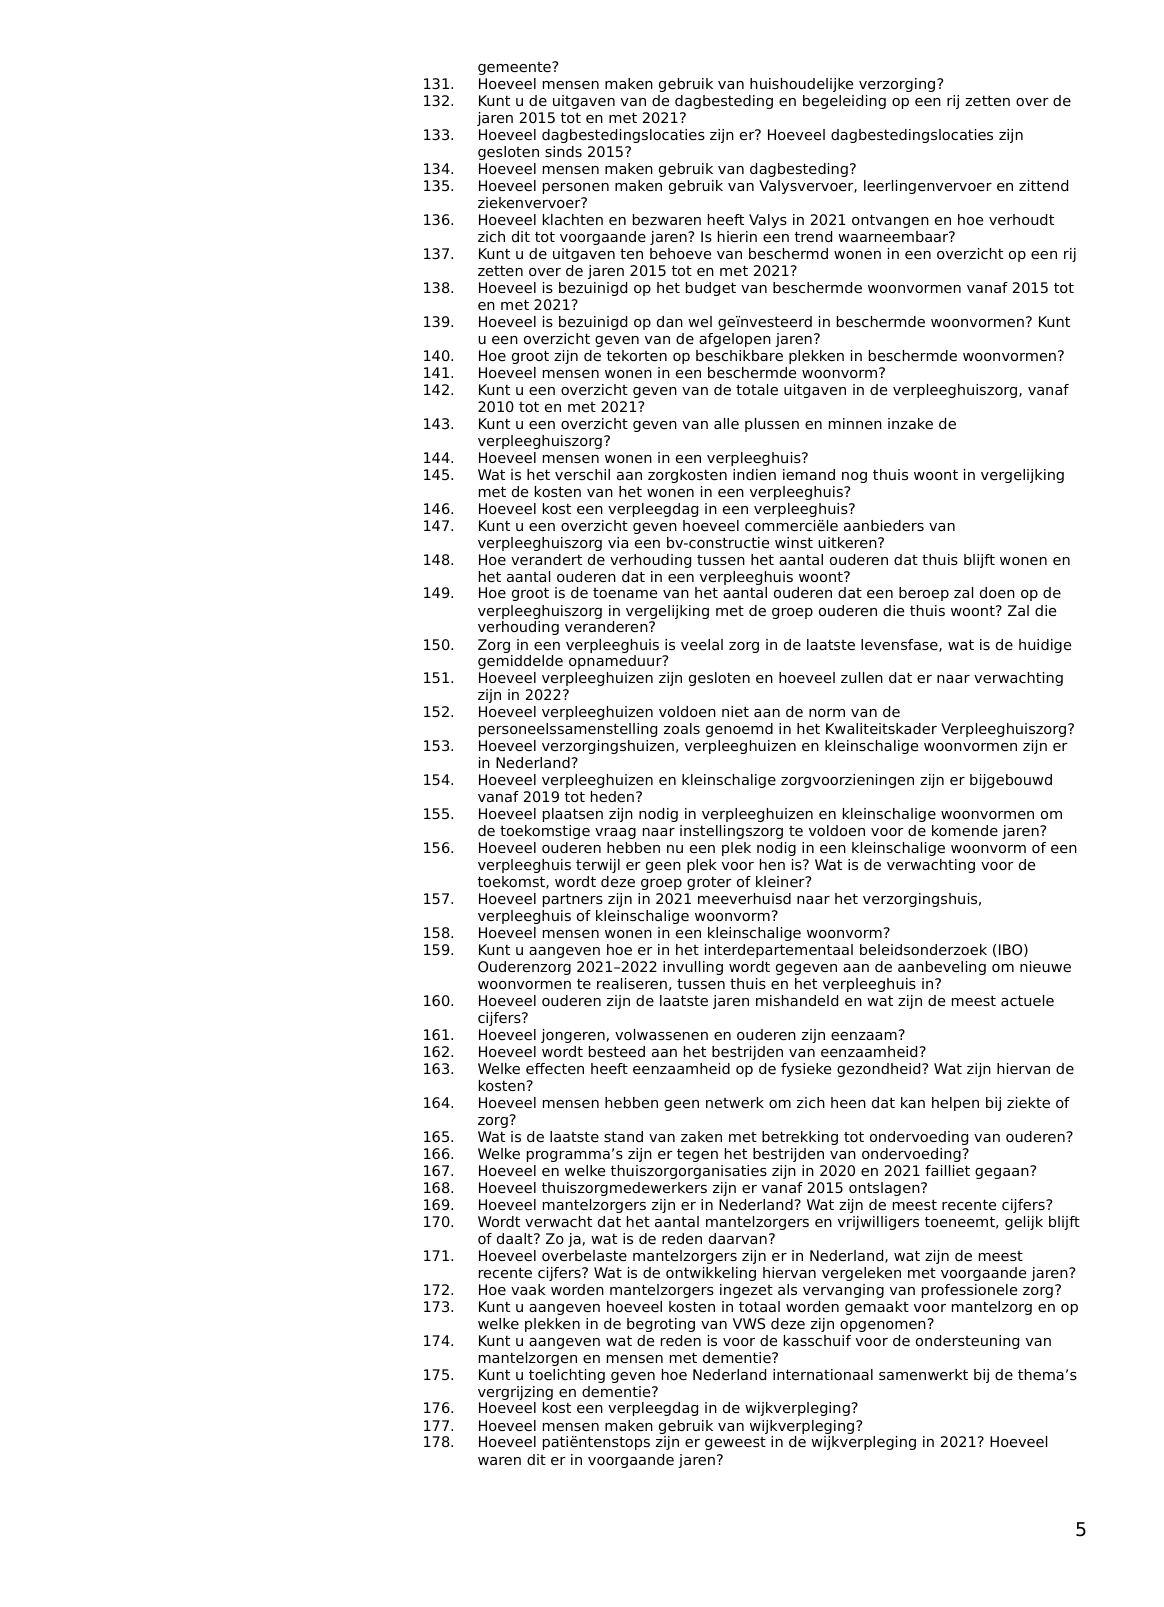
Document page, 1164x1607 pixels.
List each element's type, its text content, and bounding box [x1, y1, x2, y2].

table_cell 170. [422, 1214, 471, 1248]
table_cell Hoeveel thuiszorgmedewerkers zijn er vanaf 2015 ontslagen? [471, 1180, 1087, 1197]
table_cell Hoeveel verpleeghuizen voldoen niet aan de norm van de personeelssamenstelling zoals genoemd in het Kwaliteitskader Verpleeghuiszorg? [471, 704, 1087, 738]
table_cell Hoeveel verpleeghuizen zijn gesloten en hoeveel zullen dat er naar verwachting zijn in 2022? [471, 670, 1087, 704]
table_cell Hoeveel verzorgingshuizen, verpleeghuizen en kleinschalige woonvormen zijn er in Nederland? [471, 738, 1087, 772]
table_cell Hoeveel mantelzorgers zijn er in Nederland? Wat zijn de meest recente cijfers? [471, 1197, 1087, 1214]
table_cell 161. [422, 1027, 471, 1044]
table_cell 145. [422, 467, 471, 501]
table_cell Hoeveel klachten en bezwaren heeft Valys in 2021 ontvangen en hoe verhoudt zich dit tot voorgaande jaren? Is hierin een trend waarneembaar? [471, 212, 1087, 246]
table_cell 163. [422, 1061, 471, 1095]
table_cell 133. [422, 127, 471, 161]
table_cell 151. [422, 670, 471, 704]
table_cell 131. [422, 76, 471, 93]
table_cell Hoeveel ouderen zijn de laatste jaren mishandeld en wat zijn de meest actuele cijfers? [471, 993, 1087, 1027]
table_cell 166. [422, 1146, 471, 1163]
table_cell Kunt u de uitgaven ten behoeve van beschermd wonen in een overzicht op een rij zetten over de jaren 2015 tot en met 2021? [471, 246, 1087, 280]
table_cell 165. [422, 1129, 471, 1146]
table_cell 160. [422, 993, 471, 1027]
table_cell Welke programma’s zijn er tegen het bestrijden van ondervoeding? [471, 1146, 1087, 1163]
table_cell 168. [422, 1180, 471, 1197]
table_cell Hoeveel mensen maken gebruik van dagbesteding? [471, 161, 1087, 178]
table_cell Hoeveel mensen wonen in een beschermde woonvorm? [471, 365, 1087, 382]
table_cell 138. [422, 280, 471, 314]
table_cell 172. [422, 1282, 471, 1298]
table_cell 178. [422, 1434, 471, 1468]
table_cell 135. [422, 178, 471, 212]
table_cell Wordt verwacht dat het aantal mantelzorgers en vrijwilligers toeneemt, gelijk blijft of daalt? Zo ja, wat is de reden daarvan? [471, 1214, 1087, 1248]
table_cell Hoeveel wordt besteed aan het bestrijden van eenzaamheid? [471, 1044, 1087, 1061]
table_cell gemeente? [471, 59, 1087, 76]
table_cell Kunt u toelichting geven hoe Nederland internationaal samenwerkt bij de thema’s vergrijzing en dementie? [471, 1366, 1087, 1400]
table_cell Hoeveel en welke thuiszorgorganisaties zijn in 2020 en 2021 failliet gegaan? [471, 1163, 1087, 1180]
table_cell 144. [422, 450, 471, 467]
table_cell Hoeveel partners zijn in 2021 meeverhuisd naar het verzorgingshuis, verpleeghuis of kleinschalige woonvorm? [471, 891, 1087, 925]
table_cell Hoeveel kost een verpleegdag in een verpleeghuis? [471, 501, 1087, 517]
table_cell Hoeveel jongeren, volwassenen en ouderen zijn eenzaam? [471, 1027, 1087, 1044]
table_cell Hoeveel is bezuinigd op het budget van beschermde woonvormen vanaf 2015 tot en met 2021? [471, 280, 1087, 314]
table_cell 167. [422, 1163, 471, 1180]
table_cell 158. [422, 925, 471, 942]
table_cell 177. [422, 1418, 471, 1434]
table_cell Kunt u een overzicht geven van alle plussen en minnen inzake de verpleeghuiszorg? [471, 416, 1087, 449]
table_cell 164. [422, 1095, 471, 1129]
table_cell 154. [422, 772, 471, 806]
table_cell 147. [422, 518, 471, 551]
table_cell Hoeveel kost een verpleegdag in de wijkverpleging? [471, 1400, 1087, 1417]
table_cell Hoeveel ouderen hebben nu een plek nodig in een kleinschalige woonvorm of een verpleeghuis terwijl er geen plek voor hen is? Wat is de verwachting voor de toekomst, wordt deze groep groter of kleiner? [471, 840, 1087, 891]
table_cell Hoe groot zijn de tekorten op beschikbare plekken in beschermde woonvormen? [471, 348, 1087, 365]
table_cell Kunt u aangeven wat de reden is voor de kasschuif voor de ondersteuning van mantelzorgen en mensen met dementie? [471, 1333, 1087, 1366]
table_cell 142. [422, 382, 471, 416]
table_cell 140. [422, 348, 471, 365]
table_cell Hoeveel dagbestedingslocaties zijn er? Hoeveel dagbestedingslocaties zijn gesloten sinds 2015? [471, 127, 1087, 161]
table_cell 152. [422, 704, 471, 738]
table_cell Hoeveel mensen maken gebruik van wijkverpleging? [471, 1418, 1087, 1434]
table_cell Zorg in een verpleeghuis is veelal zorg in de laatste levensfase, wat is de huidige gemiddelde opnameduur? [471, 636, 1087, 670]
table_cell Hoeveel is bezuinigd op dan wel geïnvesteerd in beschermde woonvormen? Kunt u een overzicht geven van de afgelopen jaren? [471, 314, 1087, 348]
table_cell 139. [422, 314, 471, 348]
table_cell Hoe vaak worden mantelzorgers ingezet als vervanging van professionele zorg? [471, 1282, 1087, 1298]
table_cell 141. [422, 365, 471, 382]
table_cell Hoeveel patiëntenstops zijn er geweest in de wijkverpleging in 2021? Hoeveel waren dit er in voorgaande jaren? [471, 1434, 1087, 1468]
table_cell Hoe verandert de verhouding tussen het aantal ouderen dat thuis blijft wonen en het aantal ouderen dat in een verpleeghuis woont? [471, 551, 1087, 585]
table_cell 162. [422, 1044, 471, 1061]
table_cell Kunt u een overzicht geven hoeveel commerciële aanbieders van verpleeghuiszorg via een bv-constructie winst uitkeren? [471, 518, 1087, 551]
table_cell 174. [422, 1333, 471, 1366]
table_cell 171. [422, 1248, 471, 1282]
table_cell 175. [422, 1366, 471, 1400]
table_cell 146. [422, 501, 471, 517]
table_cell 169. [422, 1197, 471, 1214]
table_cell Kunt u de uitgaven van de dagbesteding en begeleiding op een rij zetten over de jaren 2015 tot en met 2021? [471, 93, 1087, 127]
table_cell Hoeveel mensen wonen in een kleinschalige woonvorm? [471, 925, 1087, 942]
table_cell Welke effecten heeft eenzaamheid op de fysieke gezondheid? Wat zijn hiervan de kosten? [471, 1061, 1087, 1095]
table_cell 153. [422, 738, 471, 772]
table_cell 136. [422, 212, 471, 246]
table_cell 149. [422, 585, 471, 636]
table_cell 143. [422, 416, 471, 449]
table_cell 150. [422, 636, 471, 670]
table_cell [422, 59, 471, 76]
table_cell 132. [422, 93, 471, 127]
table_cell 156. [422, 840, 471, 891]
table_cell Hoeveel mensen wonen in een verpleeghuis? [471, 450, 1087, 467]
table_cell 159. [422, 942, 471, 993]
table_cell 176. [422, 1400, 471, 1417]
table_cell 148. [422, 551, 471, 585]
table_cell Hoe groot is de toename van het aantal ouderen dat een beroep zal doen op de verpleeghuiszorg in vergelijking met de groep ouderen die thuis woont? Zal die verhouding veranderen? [471, 585, 1087, 636]
table_cell 173. [422, 1299, 471, 1332]
table_cell 137. [422, 246, 471, 280]
table_cell Wat is de laatste stand van zaken met betrekking tot ondervoeding van ouderen? [471, 1129, 1087, 1146]
table_cell 157. [422, 891, 471, 925]
table_cell Hoeveel overbelaste mantelzorgers zijn er in Nederland, wat zijn de meest recente cijfers? Wat is de ontwikkeling hiervan vergeleken met voorgaande jaren? [471, 1248, 1087, 1282]
table_cell Wat is het verschil aan zorgkosten indien iemand nog thuis woont in vergelijking met de kosten van het wonen in een verpleeghuis? [471, 467, 1087, 501]
table_cell Kunt u aangeven hoe er in het interdepartementaal beleidsonderzoek (IBO) Ouderenzorg 2021–2022 invulling wordt gegeven aan de aanbeveling om nieuwe woonvormen te realiseren, tussen thuis en het verpleeghuis in? [471, 942, 1087, 993]
table_cell Hoeveel mensen maken gebruik van huishoudelijke verzorging? [471, 76, 1087, 93]
table_cell Hoeveel mensen hebben geen netwerk om zich heen dat kan helpen bij ziekte of zorg? [471, 1095, 1087, 1129]
table_cell Hoeveel plaatsen zijn nodig in verpleeghuizen en kleinschalige woonvormen om de toekomstige vraag naar instellingszorg te voldoen voor de komende jaren? [471, 806, 1087, 840]
table_cell Kunt u aangeven hoeveel kosten in totaal worden gemaakt voor mantelzorg en op welke plekken in de begroting van VWS deze zijn opgenomen? [471, 1299, 1087, 1332]
table_cell Kunt u een overzicht geven van de totale uitgaven in de verpleeghuiszorg, vanaf 2010 tot en met 2021? [471, 382, 1087, 416]
table_cell Hoeveel personen maken gebruik van Valysvervoer, leerlingenvervoer en zittend ziekenvervoer? [471, 178, 1087, 212]
table_cell 155. [422, 806, 471, 840]
table_cell Hoeveel verpleeghuizen en kleinschalige zorgvoorzieningen zijn er bijgebouwd vanaf 2019 tot heden? [471, 772, 1087, 806]
table_cell 134. [422, 161, 471, 178]
